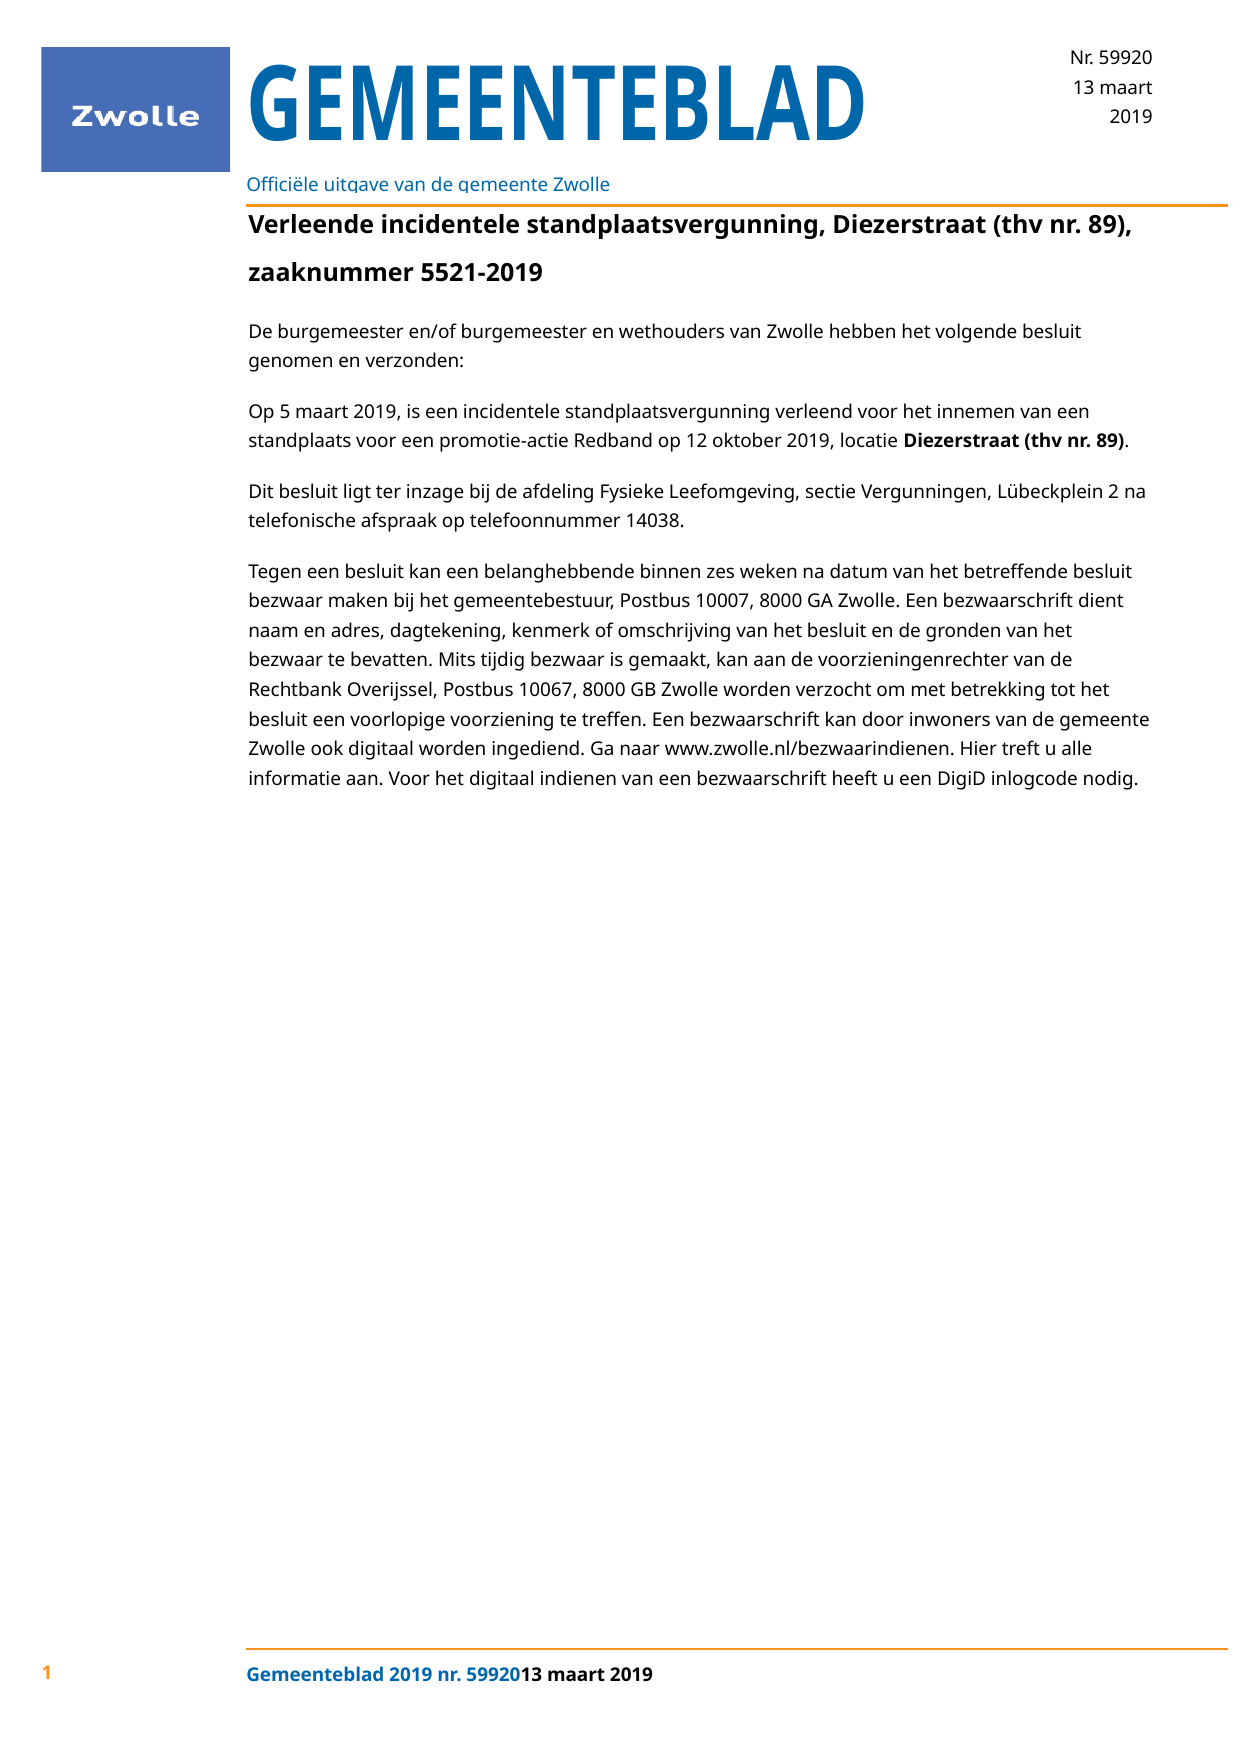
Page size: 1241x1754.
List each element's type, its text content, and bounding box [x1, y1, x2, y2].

text Dit besluit ligt ter inzage bij de afdeling Fysieke Leefomgeving, sectie Vergunningen, Lübeckplein 2 na telefonische afspraak op telefoonnummer 14038. [248, 478, 1152, 533]
text Op 5 maart 2019, is een incidentele standplaatsvergunning verleend voor het innemen van een standplaats voor een promotie-actie Redband op 12 oktober 2019, locatie Diezerstraat (thv nr. 89). [248, 398, 1152, 453]
text Tegen een besluit kan een belanghebbende binnen zes weken na datum van het betreffende besluit bezwaar maken bij het gemeentebestuur, Postbus 10007, 8000 GA Zwolle. Een bezwaarschrift dient naam en adres, dagtekening, kenmerk of omschrijving van het besluit en de gronden van het bezwaar te bevatten. Mits tijdig bezwaar is gemaakt, kan aan de voorzieningenrechter van de Rechtbank Overijssel, Postbus 10067, 8000 GB Zwolle worden verzocht om met betrekking tot het besluit een voorlopige voorziening te treffen. Een bezwaarschrift kan door inwoners van de gemeente Zwolle ook digitaal worden ingediend. Ga naar www.zwolle.nl/bezwaarindienen. Hier treft u alle informatie aan. Voor het digitaal indienen van een bezwaarschrift heeft u een DigiD inlogcode nodig. [248, 558, 1152, 791]
text Verleende incidentele standplaatsvergunning, Diezerstraat (thv nr. 89), zaaknummer 5521-2019 [248, 207, 1152, 288]
picture [41, 47, 231, 172]
text De burgemeester en/of burgemeester en wethouders van Zwolle hebben het volgende besluit genomen en verzonden: [248, 318, 1152, 373]
